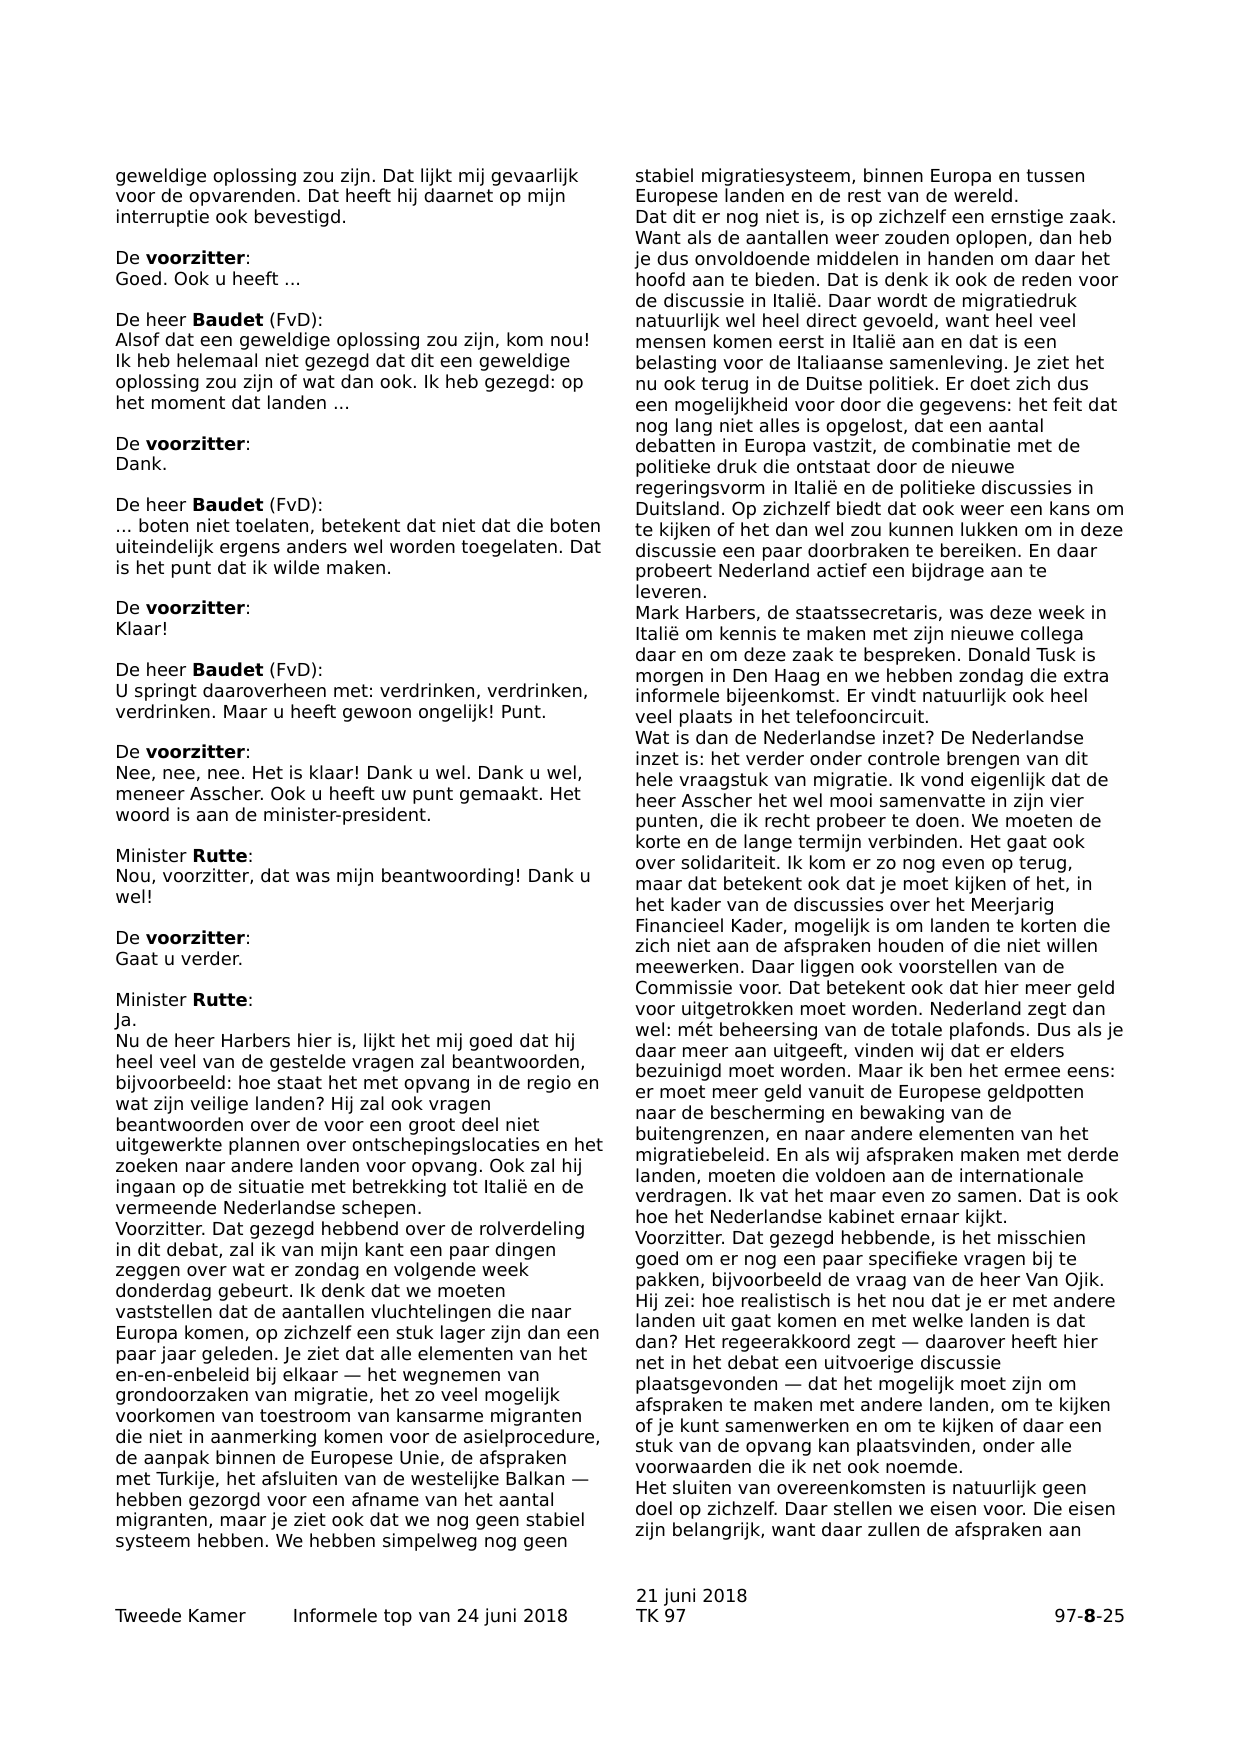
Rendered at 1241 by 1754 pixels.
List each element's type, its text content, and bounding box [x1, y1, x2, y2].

text stabiel migratiesysteem, binnen Europa en tussen Europese landen en de rest van de wereld. [635, 165, 1125, 207]
text Alsof dat een geweldige oplossing zou zijn, kom nou! Ik heb helemaal niet gezegd dat dit een geweldige oplossing zou zijn of wat dan ook. Ik heb gezegd: op het moment dat landen ... [115, 330, 605, 413]
text Dank. [115, 454, 605, 475]
text Minister Rutte: [115, 989, 605, 1010]
text Nee, nee, nee. Het is klaar! Dank u wel. Dank u wel, meneer Asscher. Ook u heeft uw punt gemaakt. Het woord is aan de minister-president. [115, 763, 605, 825]
text Mark Harbers, de staatssecretaris, was deze week in Italië om kennis te maken met zijn nieuwe collega daar en om deze zaak te bespreken. Donald Tusk is morgen in Den Haag en we hebben zondag die extra informele bijeenkomst. Er vindt natuurlijk ook heel veel plaats in het telefooncircuit. [635, 603, 1125, 728]
text Het sluiten van overeenkomsten is natuurlijk geen doel op zichzelf. Daar stellen we eisen voor. Die eisen zijn belangrijk, want daar zullen de afspraken aan [635, 1478, 1125, 1540]
text Nou, voorzitter, dat was mijn beantwoording! Dank u wel! [115, 866, 605, 908]
text Voorzitter. Dat gezegd hebbend over de rolverdeling in dit debat, zal ik van mijn kant een paar dingen zeggen over wat er zondag en volgende week donderdag gebeurt. Ik denk dat we moeten vaststellen dat de aantallen vluchtelingen die naar Europa komen, op zichzelf een stuk lager zijn dan een paar jaar geleden. Je ziet dat alle elementen van het en-en-enbeleid bij elkaar — het wegnemen van grondoorzaken van migratie, het zo veel mogelijk voorkomen van toestroom van kansarme migranten die niet in aanmerking komen voor de asielprocedure, de aanpak binnen de Europese Unie, de afspraken met Turkije, het afsluiten van de westelijke Balkan — hebben gezorgd voor een afname van het aantal migranten, maar je ziet ook dat we nog geen stabiel systeem hebben. We hebben simpelweg nog geen [115, 1218, 605, 1552]
text De voorzitter: [115, 598, 605, 619]
text De voorzitter: [115, 433, 605, 454]
text Goed. Ook u heeft ... [115, 268, 605, 289]
text Klaar! [115, 619, 605, 640]
text De heer Baudet (FvD): [115, 495, 605, 516]
text De voorzitter: [115, 248, 605, 268]
text De heer Baudet (FvD): [115, 309, 605, 330]
text U springt daaroverheen met: verdrinken, verdrinken, verdrinken. Maar u heeft gewoon ongelijk! Punt. [115, 681, 605, 722]
text Minister Rutte: [115, 845, 605, 866]
text Ja. [115, 1010, 605, 1031]
text Gaat u verder. [115, 948, 605, 969]
text De heer Baudet (FvD): [115, 660, 605, 681]
text Nu de heer Harbers hier is, lijkt het mij goed dat hij heel veel van de gestelde vragen zal beantwoorden, bijvoorbeeld: hoe staat het met opvang in de regio en wat zijn veilige landen? Hij zal ook vragen beantwoorden over de voor een groot deel niet uitgewerkte plannen over ontschepingslocaties en het zoeken naar andere landen voor opvang. Ook zal hij ingaan op de situatie met betrekking tot Italië en de vermeende Nederlandse schepen. [115, 1031, 605, 1218]
text geweldige oplossing zou zijn. Dat lijkt mij gevaarlijk voor de opvarenden. Dat heeft hij daarnet op mijn interruptie ook bevestigd. [115, 165, 605, 228]
text Dat dit er nog niet is, is op zichzelf een ernstige zaak. Want als de aantallen weer zouden oplopen, dan heb je dus onvoldoende middelen in handen om daar het hoofd aan te bieden. Dat is denk ik ook de reden voor de discussie in Italië. Daar wordt de migratiedruk natuurlijk wel heel direct gevoeld, want heel veel mensen komen eerst in Italië aan en dat is een belasting voor de Italiaanse samenleving. Je ziet het nu ook terug in de Duitse politiek. Er doet zich dus een mogelijkheid voor door die gegevens: het feit dat nog lang niet alles is opgelost, dat een aantal debatten in Europa vastzit, de combinatie met de politieke druk die ontstaat door de nieuwe regeringsvorm in Italië en de politieke discussies in Duitsland. Op zichzelf biedt dat ook weer een kans om te kijken of het dan wel zou kunnen lukken om in deze discussie een paar doorbraken te bereiken. En daar probeert Nederland actief een bijdrage aan te leveren. [635, 207, 1125, 603]
text Voorzitter. Dat gezegd hebbende, is het misschien goed om er nog een paar specifieke vragen bij te pakken, bijvoorbeeld de vraag van de heer Van Ojik. Hij zei: hoe realistisch is het nou dat je er met andere landen uit gaat komen en met welke landen is dat dan? Het regeerakkoord zegt — daarover heeft hier net in het debat een uitvoerige discussie plaatsgevonden — dat het mogelijk moet zijn om afspraken te maken met andere landen, om te kijken of je kunt samenwerken en om te kijken of daar een stuk van de opvang kan plaatsvinden, onder alle voorwaarden die ik net ook noemde. [635, 1228, 1125, 1478]
text De voorzitter: [115, 742, 605, 763]
text ... boten niet toelaten, betekent dat niet dat die boten uiteindelijk ergens anders wel worden toegelaten. Dat is het punt dat ik wilde maken. [115, 516, 605, 578]
text Wat is dan de Nederlandse inzet? De Nederlandse inzet is: het verder onder controle brengen van dit hele vraagstuk van migratie. Ik vond eigenlijk dat de heer Asscher het wel mooi samenvatte in zijn vier punten, die ik recht probeer te doen. We moeten de korte en de lange termijn verbinden. Het gaat ook over solidariteit. Ik kom er zo nog even op terug, maar dat betekent ook dat je moet kijken of het, in het kader van de discussies over het Meerjarig Financieel Kader, mogelijk is om landen te korten die zich niet aan de afspraken houden of die niet willen meewerken. Daar liggen ook voorstellen van de Commissie voor. Dat betekent ook dat hier meer geld voor uitgetrokken moet worden. Nederland zegt dan wel: mét beheersing van de totale plafonds. Dus als je daar meer aan uitgeeft, vinden wij dat er elders bezuinigd moet worden. Maar ik ben het ermee eens: er moet meer geld vanuit de Europese geldpotten naar de bescherming en bewaking van de buitengrenzen, en naar andere elementen van het migratiebeleid. En als wij afspraken maken met derde landen, moeten die voldoen aan de internationale verdragen. Ik vat het maar even zo samen. Dat is ook hoe het Nederlandse kabinet ernaar kijkt. [635, 728, 1125, 1228]
text De voorzitter: [115, 928, 605, 948]
